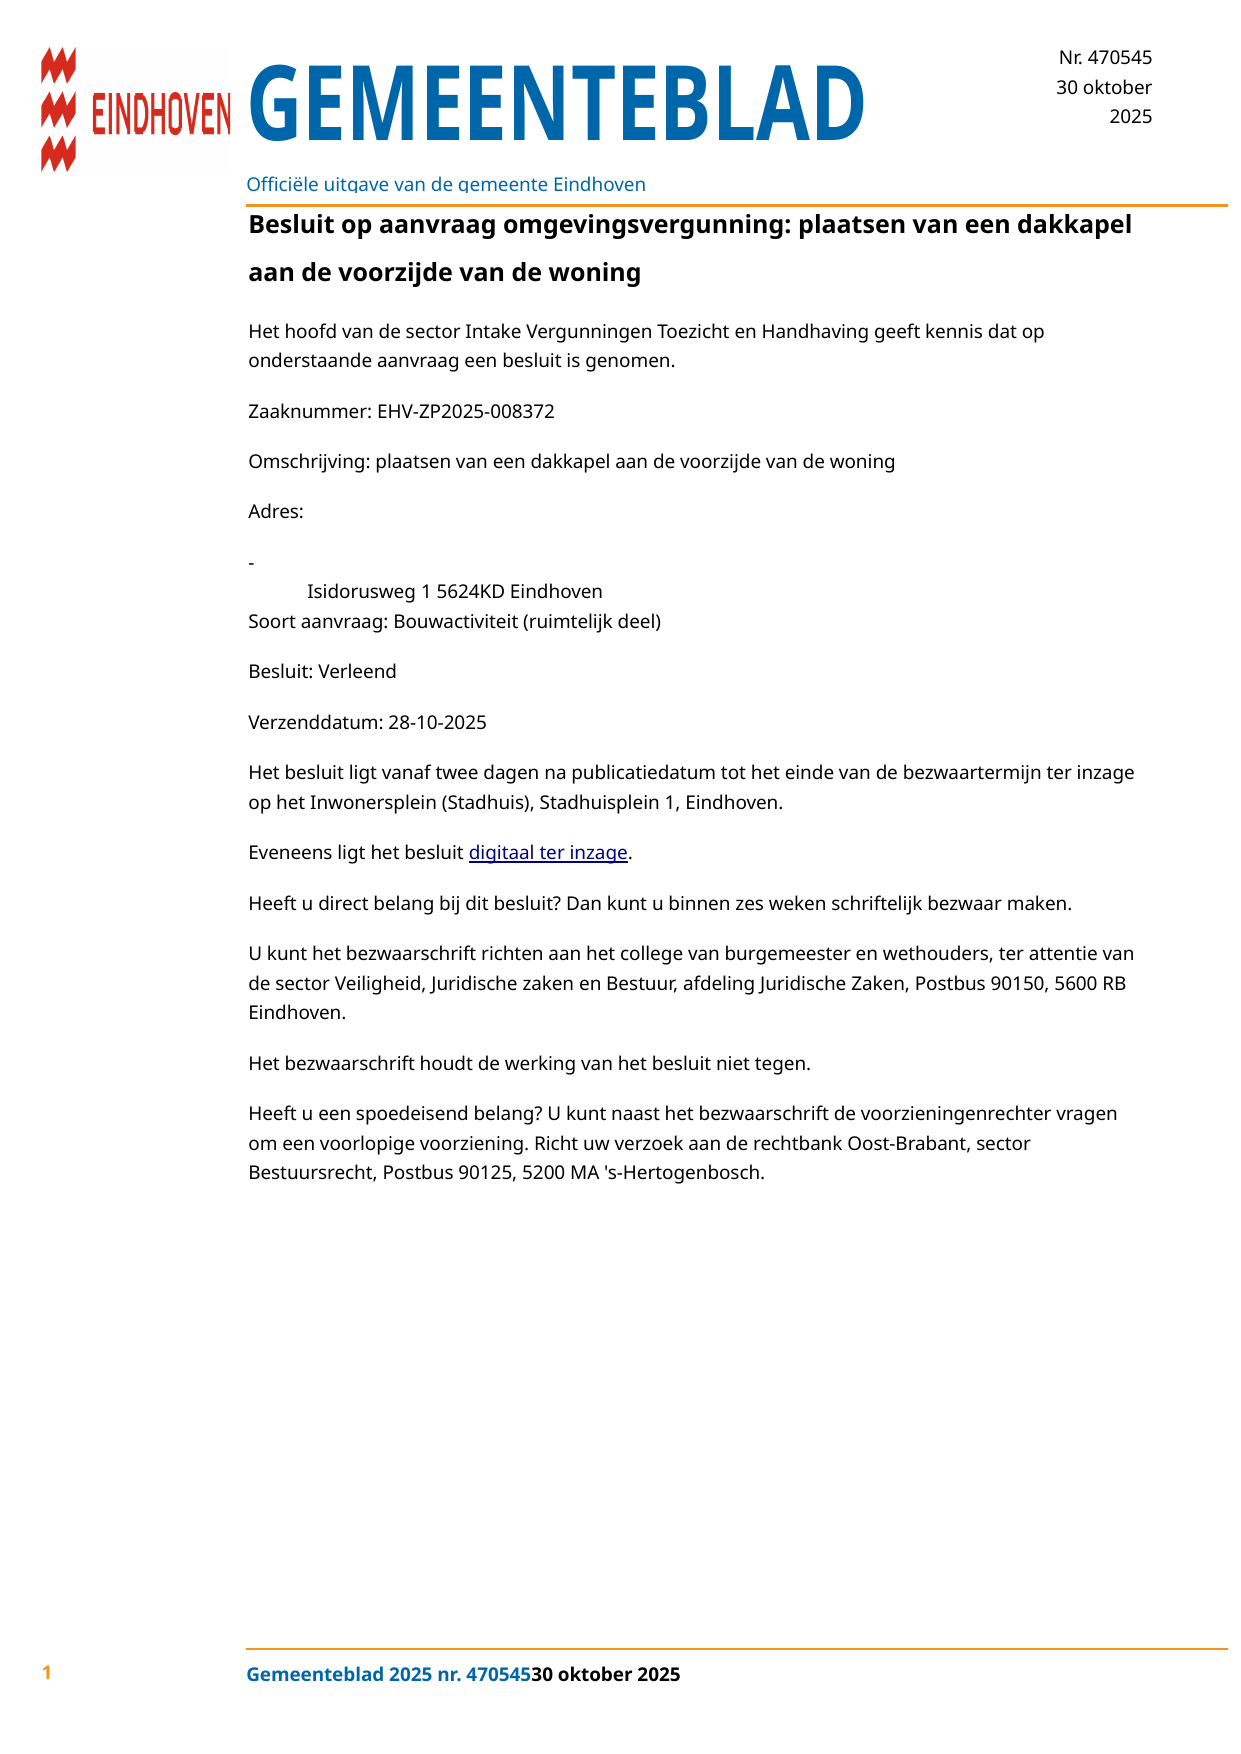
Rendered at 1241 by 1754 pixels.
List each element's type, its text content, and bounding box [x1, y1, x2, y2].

text Besluit op aanvraag omgevingsvergunning: plaatsen van een dakkapel aan de voorzijde van de woning [248, 207, 1152, 288]
picture [41, 47, 231, 172]
text Soort aanvraag: Bouwactiviteit (ruimtelijk deel) [248, 608, 1152, 634]
text Adres: [248, 499, 1152, 524]
text Omschrijving: plaatsen van een dakkapel aan de voorzijde van de woning [248, 448, 1152, 474]
text Besluit: Verleend [248, 659, 1152, 684]
list Isidorusweg 1 5624KD Eindhoven [248, 579, 1152, 604]
text Het bezwaarschrift houdt de werking van het besluit niet tegen. [248, 1050, 1152, 1076]
text Heeft u direct belang bij dit besluit? Dan kunt u binnen zes weken schriftelijk bezwaar maken. [248, 890, 1152, 916]
text Eveneens ligt het besluit digitaal ter inzage. [248, 839, 1152, 865]
text Zaaknummer: EHV-ZP2025-008372 [248, 398, 1152, 424]
text U kunt het bezwaarschrift richten aan het college van burgemeester en wethouders, ter attentie van de sector Veiligheid, Juridische zaken en Bestuur, afdeling Juridische Zaken, Postbus 90150, 5600 RB Eindhoven. [248, 940, 1152, 1025]
text Verzenddatum: 28-10-2025 [248, 709, 1152, 735]
text Het hoofd van de sector Intake Vergunningen Toezicht en Handhaving geeft kennis dat op onderstaande aanvraag een besluit is genomen. [248, 318, 1152, 373]
text Het besluit ligt vanaf twee dagen na publicatiedatum tot het einde van de bezwaartermijn ter inzage op het Inwonersplein (Stadhuis), Stadhuisplein 1, Eindhoven. [248, 759, 1152, 815]
text Heeft u een spoedeisend belang? U kunt naast het bezwaarschrift de voorzieningenrechter vragen om een voorlopige voorziening. Richt uw verzoek aan de rechtbank Oost-Brabant, sector Bestuursrecht, Postbus 90125, 5200 MA 's-Hertogenbosch. [248, 1100, 1152, 1185]
